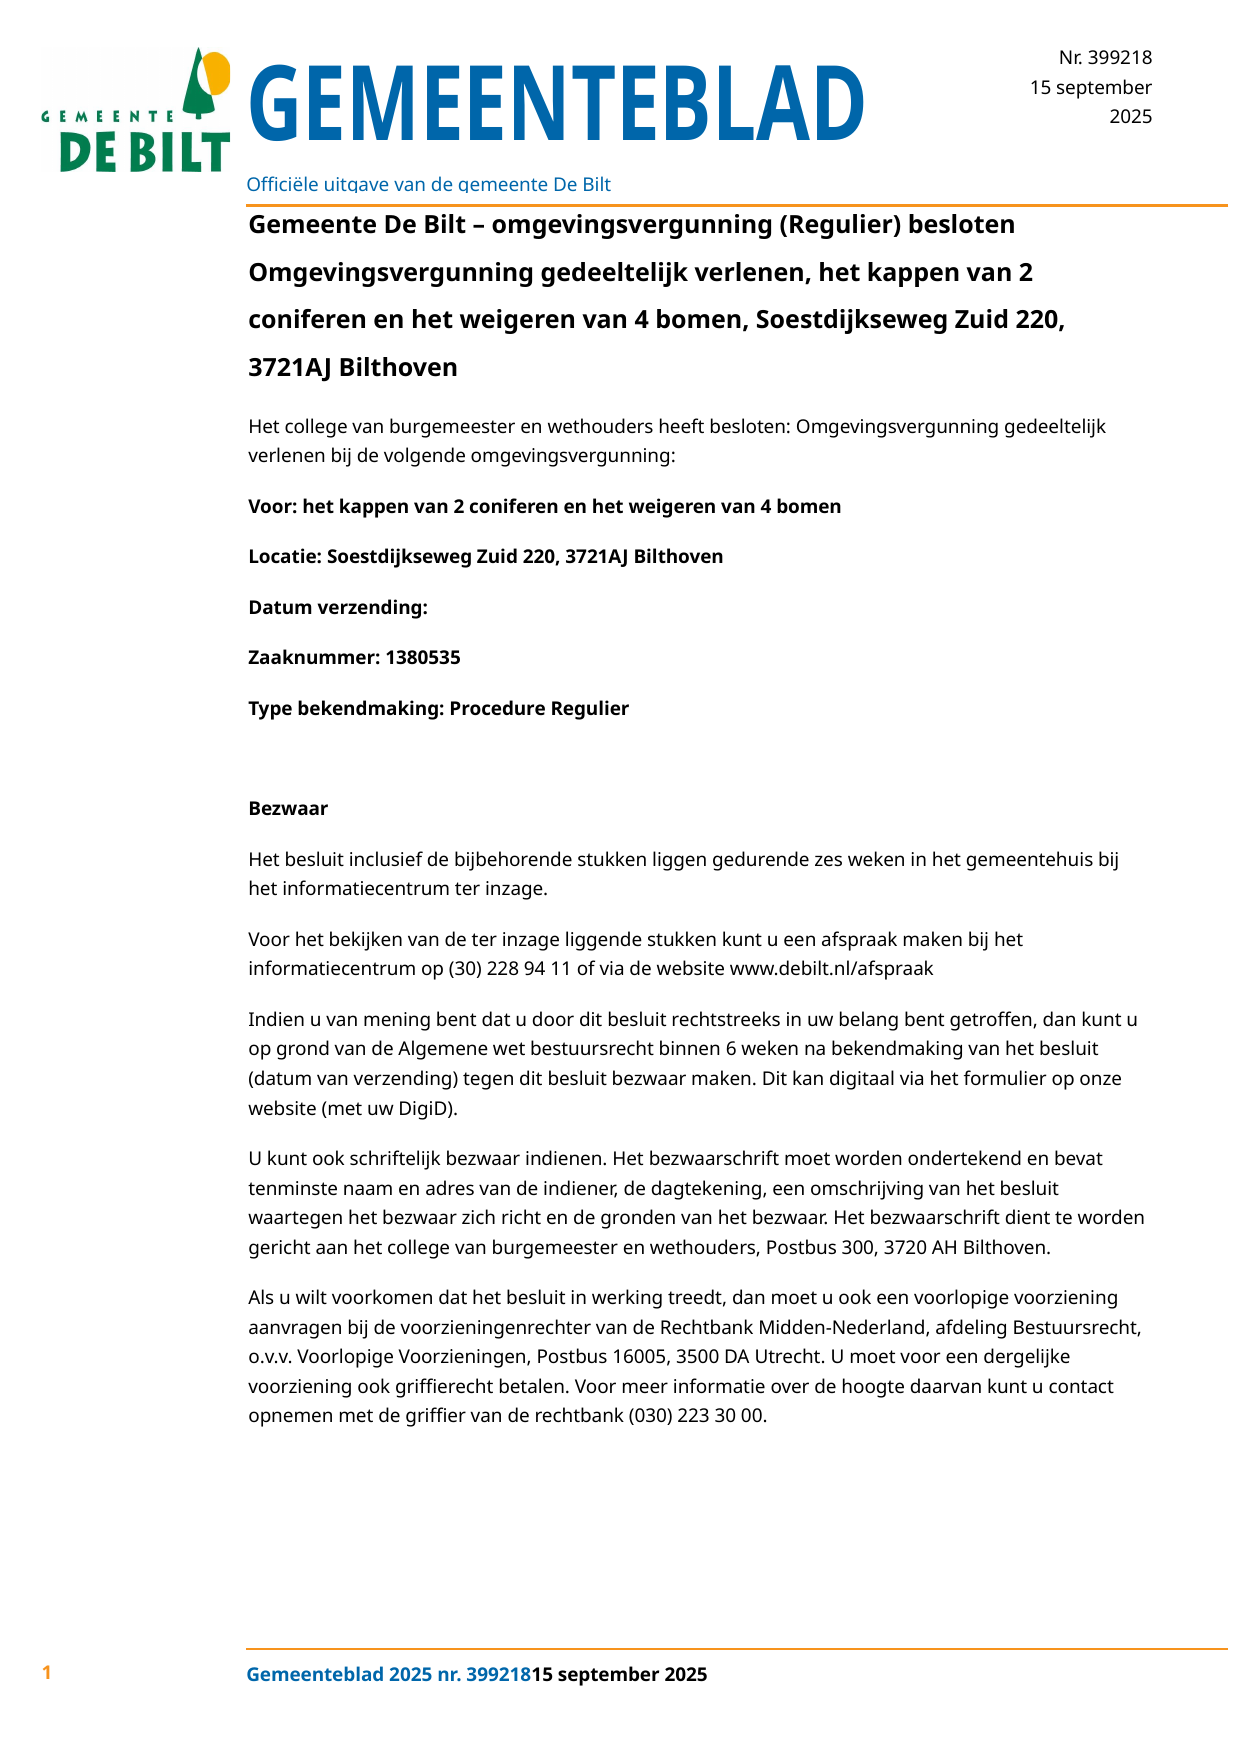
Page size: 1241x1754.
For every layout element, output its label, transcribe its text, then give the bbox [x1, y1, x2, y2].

text Gemeente De Bilt – omgevingsvergunning (Regulier) besloten Omgevingsvergunning gedeeltelijk verlenen, het kappen van 2 coniferen en het weigeren van 4 bomen, Soestdijkseweg Zuid 220, 3721AJ Bilthoven [248, 207, 1152, 384]
text Bezwaar [248, 796, 1152, 821]
text Indien u van mening bent dat u door dit besluit rechtstreeks in uw belang bent getroffen, dan kunt u op grond van de Algemene wet bestuursrecht binnen 6 weken na bekendmaking van het besluit (datum van verzending) tegen dit besluit bezwaar maken. Dit kan digitaal via het formulier op onze website (met uw DigiD). [248, 1006, 1152, 1121]
text Het college van burgemeester en wethouders heeft besloten: Omgevingsvergunning gedeeltelijk verlenen bij de volgende omgevingsvergunning: [248, 413, 1152, 468]
text Locatie: Soestdijkseweg Zuid 220, 3721AJ Bilthoven [248, 543, 1152, 569]
text Datum verzending: [248, 594, 1152, 620]
text Voor: het kappen van 2 coniferen en het weigeren van 4 bomen [248, 493, 1152, 519]
text Zaaknummer: 1380535 [248, 644, 1152, 670]
text U kunt ook schriftelijk bezwaar indienen. Het bezwaarschrift moet worden ondertekend en bevat tenminste naam en adres van de indiener, de dagtekening, een omschrijving van het besluit waartegen het bezwaar zich richt en de gronden van het bezwaar. Het bezwaarschrift dient te worden gericht aan het college van burgemeester en wethouders, Postbus 300, 3720 AH Bilthoven. [248, 1145, 1152, 1260]
text Als u wilt voorkomen dat het besluit in werking treedt, dan moet u ook een voorlopige voorziening aanvragen bij de voorzieningenrechter van de Rechtbank Midden-Nederland, afdeling Bestuursrecht, o.v.v. Voorlopige Voorzieningen, Postbus 16005, 3500 DA Utrecht. U moet voor een dergelijke voorziening ook griffierecht betalen. Voor meer informatie over de hoogte daarvan kunt u contact opnemen met de griffier van de rechtbank (030) 223 30 00. [248, 1284, 1152, 1428]
text Het besluit inclusief de bijbehorende stukken liggen gedurende zes weken in het gemeentehuis bij het informatiecentrum ter inzage. [248, 846, 1152, 901]
text Voor het bekijken van de ter inzage liggende stukken kunt u een afspraak maken bij het informatiecentrum op (30) 228 94 11 of via de website www.debilt.nl/afspraak [248, 926, 1152, 981]
text Type bekendmaking: Procedure Regulier [248, 695, 1152, 721]
picture [41, 47, 231, 172]
